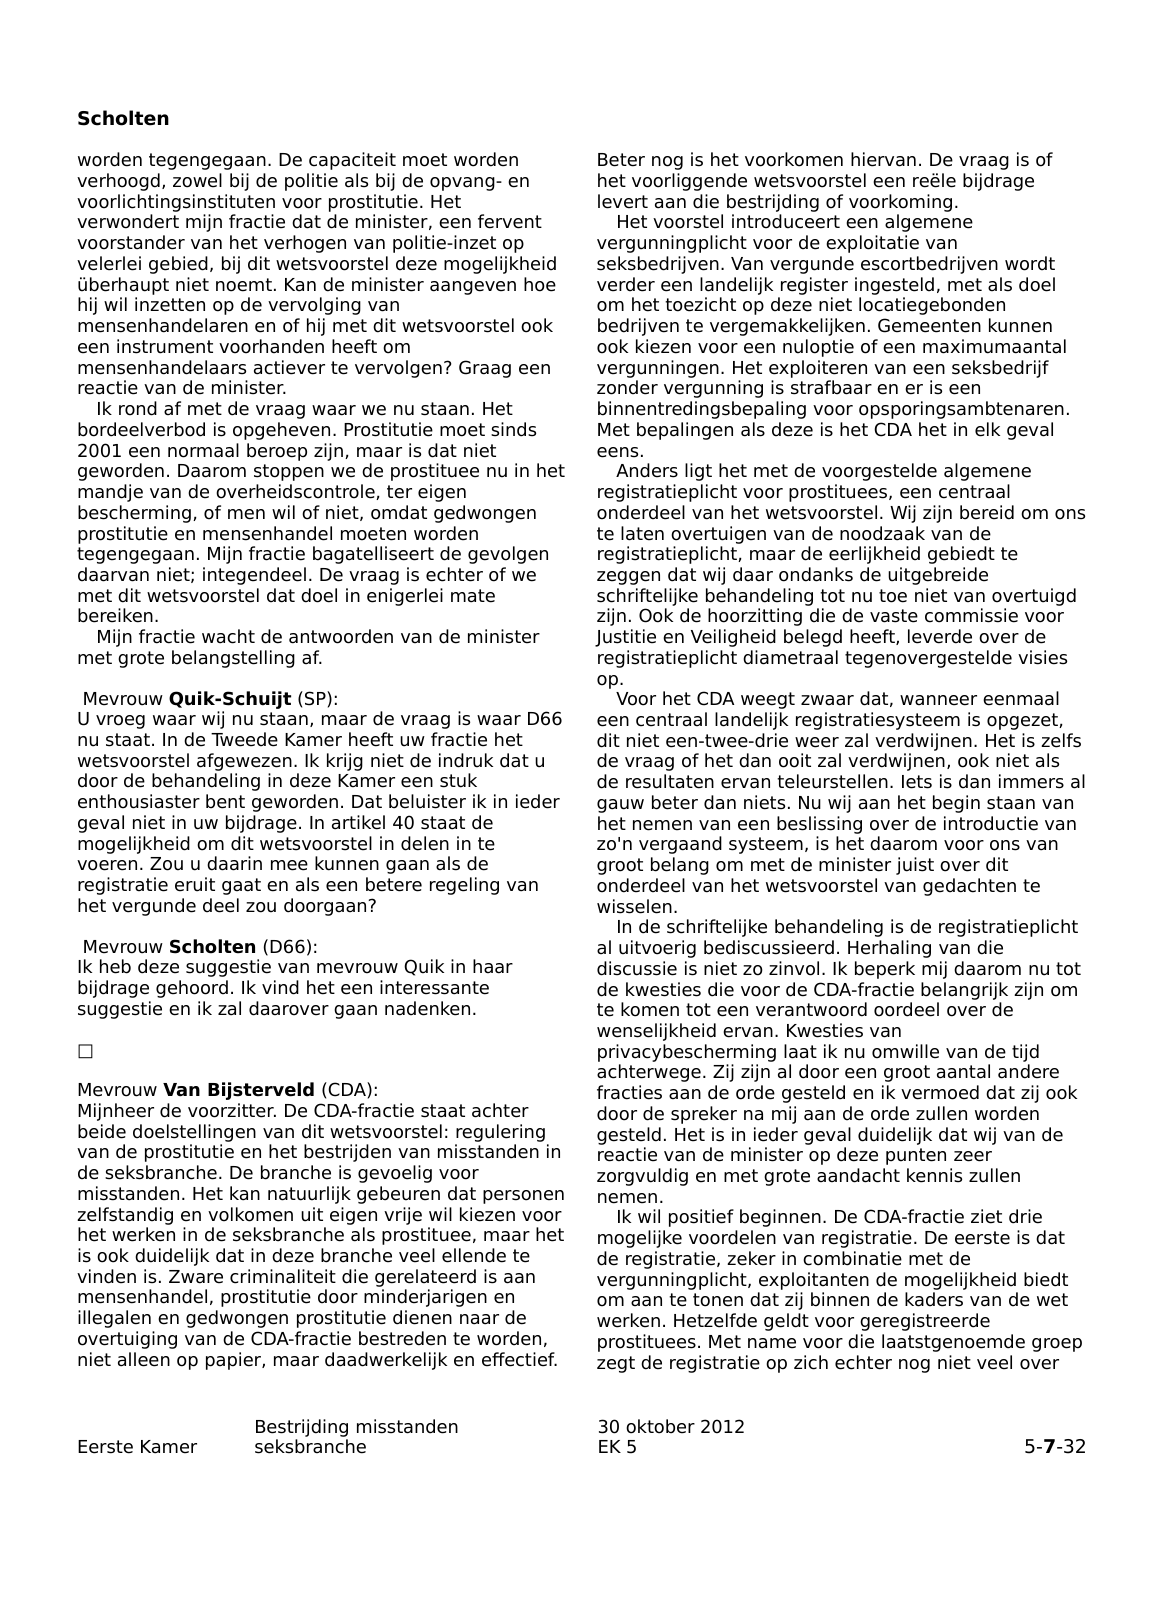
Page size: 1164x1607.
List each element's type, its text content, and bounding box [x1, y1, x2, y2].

text Mijnheer de voorzitter. De CDA-fractie staat achter beide doelstellingen van dit wetsvoorstel: regulering van de prostitutie en het bestrijden van misstanden in de seksbranche. De branche is gevoelig voor misstanden. Het kan natuurlijk gebeuren dat personen zelfstandig en volkomen uit eigen vrije wil kiezen voor het werken in de seksbranche als prostituee, maar het is ook duidelijk dat in deze branche veel ellende te vinden is. Zware criminaliteit die gerelateerd is aan mensenhandel, prostitutie door minderjarigen en illegalen en gedwongen prostitutie dienen naar de overtuiging van de CDA-fractie bestreden te worden, niet alleen op papier, maar daadwerkelijk en effectief. [77, 1101, 567, 1370]
text Het voorstel introduceert een algemene vergunningplicht voor de exploitatie van seksbedrijven. Van vergunde escortbedrijven wordt verder een landelijk register ingesteld, met als doel om het toezicht op deze niet locatiegebonden bedrijven te vergemakkelijken. Gemeenten kunnen ook kiezen voor een nuloptie of een maximumaantal vergunningen. Het exploiteren van een seksbedrijf zonder vergunning is strafbaar en er is een binnentredingsbepaling voor opsporingsambtenaren. Met bepalingen als deze is het CDA het in elk geval eens. [596, 212, 1087, 461]
text Mevrouw Van Bijsterveld (CDA): [77, 1080, 567, 1101]
text Ik wil positief beginnen. De CDA-fractie ziet drie mogelijke voordelen van registratie. De eerste is dat de registratie, zeker in combinatie met de vergunningplicht, exploitanten de mogelijkheid biedt om aan te tonen dat zij binnen de kaders van de wet werken. Hetzelfde geldt voor geregistreerde prostituees. Met name voor die laatstgenoemde groep zegt de registratie op zich echter nog niet veel over [596, 1207, 1087, 1373]
text Beter nog is het voorkomen hiervan. De vraag is of het voorliggende wetsvoorstel een reële bijdrage levert aan die bestrijding of voorkoming. [596, 150, 1087, 212]
text U vroeg waar wij nu staan, maar de vraag is waar D66 nu staat. In de Tweede Kamer heeft uw fractie het wetsvoorstel afgewezen. Ik krijg niet de indruk dat u door de behandeling in deze Kamer een stuk enthousiaster bent geworden. Dat beluister ik in ieder geval niet in uw bijdrage. In artikel 40 staat de mogelijkheid om dit wetsvoorstel in delen in te voeren. Zou u daarin mee kunnen gaan als de registratie eruit gaat en als een betere regeling van het vergunde deel zou doorgaan? [77, 709, 567, 916]
text Ik rond af met de vraag waar we nu staan. Het bordeelverbod is opgeheven. Prostitutie moet sinds 2001 een normaal beroep zijn, maar is dat niet geworden. Daarom stoppen we de prostituee nu in het mandje van de overheidscontrole, ter eigen bescherming, of men wil of niet, omdat gedwongen prostitutie en mensenhandel moeten worden tegengegaan. Mijn fractie bagatelliseert de gevolgen daarvan niet; integendeel. De vraag is echter of we met dit wetsvoorstel dat doel in enigerlei mate bereiken. [77, 399, 567, 627]
text In de schriftelijke behandeling is de registratieplicht al uitvoerig bediscussieerd. Herhaling van die discussie is niet zo zinvol. Ik beperk mij daarom nu tot de kwesties die voor de CDA-fractie belangrijk zijn om te komen tot een verantwoord oordeel over de wenselijkheid ervan. Kwesties van privacybescherming laat ik nu omwille van de tijd achterwege. Zij zijn al door een groot aantal andere fracties aan de orde gesteld en ik vermoed dat zij ook door de spreker na mij aan de orde zullen worden gesteld. Het is in ieder geval duidelijk dat wij van de reactie van de minister op deze punten zeer zorgvuldig en met grote aandacht kennis zullen nemen. [596, 917, 1087, 1207]
text Mevrouw Scholten (D66): [77, 936, 567, 957]
text Mevrouw Quik-Schuijt (SP): [77, 688, 567, 709]
text □ [77, 1039, 567, 1060]
text Anders ligt het met de voorgestelde algemene registratieplicht voor prostituees, een centraal onderdeel van het wetsvoorstel. Wij zijn bereid om ons te laten overtuigen van de noodzaak van de registratieplicht, maar de eerlijkheid gebiedt te zeggen dat wij daar ondanks de uitgebreide schriftelijke behandeling tot nu toe niet van overtuigd zijn. Ook de hoorzitting die de vaste commissie voor Justitie en Veiligheid belegd heeft, leverde over de registratieplicht diametraal tegenovergestelde visies op. [596, 461, 1087, 689]
text Mijn fractie wacht de antwoorden van de minister met grote belangstelling af. [77, 627, 567, 668]
text Voor het CDA weegt zwaar dat, wanneer eenmaal een centraal landelijk registratiesysteem is opgezet, dit niet een-twee-drie weer zal verdwijnen. Het is zelfs de vraag of het dan ooit zal verdwijnen, ook niet als de resultaten ervan teleurstellen. Iets is dan immers al gauw beter dan niets. Nu wij aan het begin staan van het nemen van een beslissing over de introductie van zo'n vergaand systeem, is het daarom voor ons van groot belang om met de minister juist over dit onderdeel van het wetsvoorstel van gedachten te wisselen. [596, 689, 1087, 917]
text Ik heb deze suggestie van mevrouw Quik in haar bijdrage gehoord. Ik vind het een interessante suggestie en ik zal daarover gaan nadenken. [77, 957, 567, 1019]
text worden tegengegaan. De capaciteit moet worden verhoogd, zowel bij de politie als bij de opvang- en voorlichtingsinstituten voor prostitutie. Het verwondert mijn fractie dat de minister, een fervent voorstander van het verhogen van politie-inzet op velerlei gebied, bij dit wetsvoorstel deze mogelijkheid überhaupt niet noemt. Kan de minister aangeven hoe hij wil inzetten op de vervolging van mensenhandelaren en of hij met dit wetsvoorstel ook een instrument voorhanden heeft om mensenhandelaars actiever te vervolgen? Graag een reactie van de minister. [77, 150, 567, 399]
